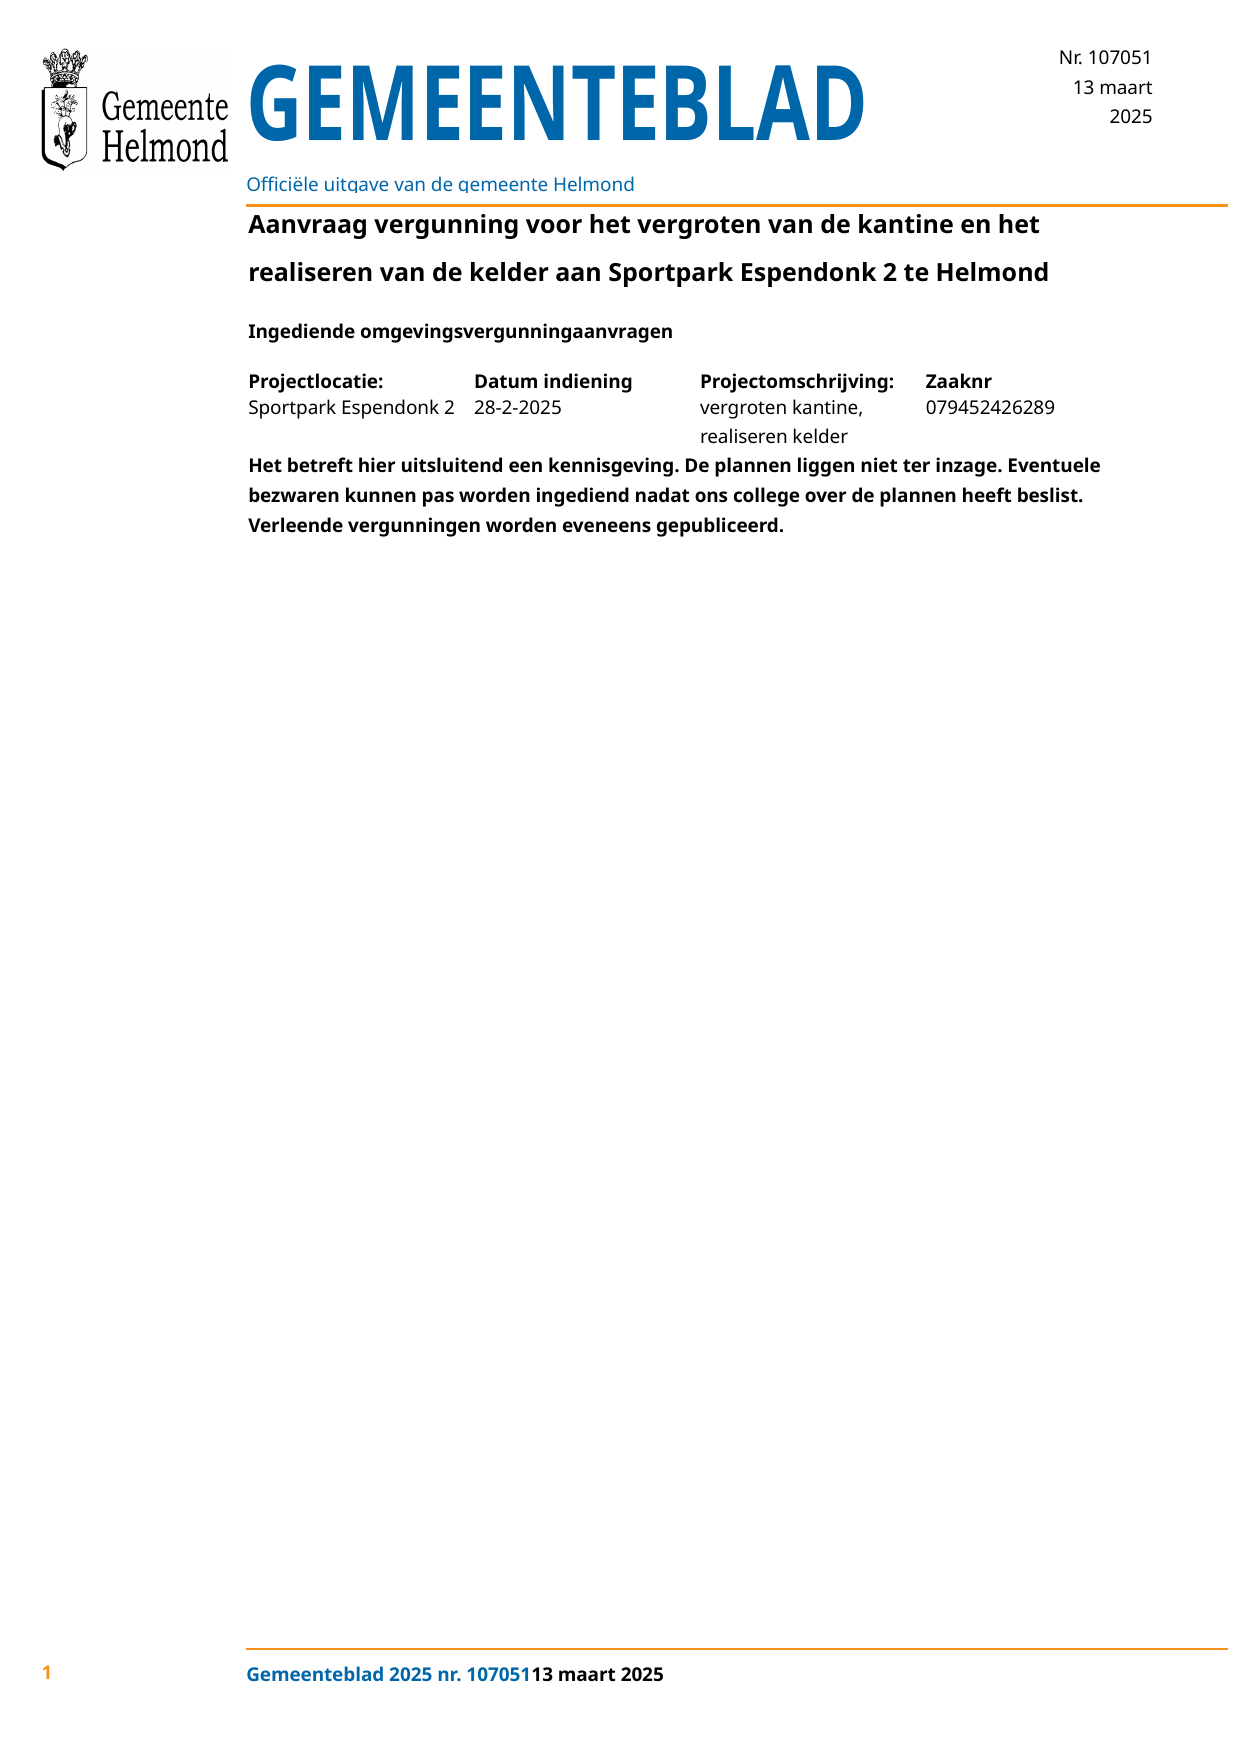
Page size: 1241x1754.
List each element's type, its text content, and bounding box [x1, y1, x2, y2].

table_cell Sportpark Espendonk 2 [248, 394, 474, 449]
table_cell 079452426289 [926, 394, 1152, 449]
text Aanvraag vergunning voor het vergroten van de kantine en het realiseren van de kelder aan Sportpark Espendonk 2 te Helmond [248, 207, 1152, 288]
table_cell 28-2-2025 [474, 394, 700, 449]
table_cell vergroten kantine, realiseren kelder [700, 394, 926, 449]
text Het betreft hier uitsluitend een kennisgeving. De plannen liggen niet ter inzage. Eventuele bezwaren kunnen pas worden ingediend nadat ons college over de plannen heeft beslist. Verleende vergunningen worden eveneens gepubliceerd. [248, 453, 1152, 538]
text Ingediende omgevingsvergunningaanvragen [248, 318, 1152, 344]
table_header Zaaknr [926, 369, 1152, 394]
table_header Projectomschrijving: [700, 369, 926, 394]
table_header Datum indiening [474, 369, 700, 394]
table_header Projectlocatie: [248, 369, 474, 394]
picture [41, 47, 231, 172]
